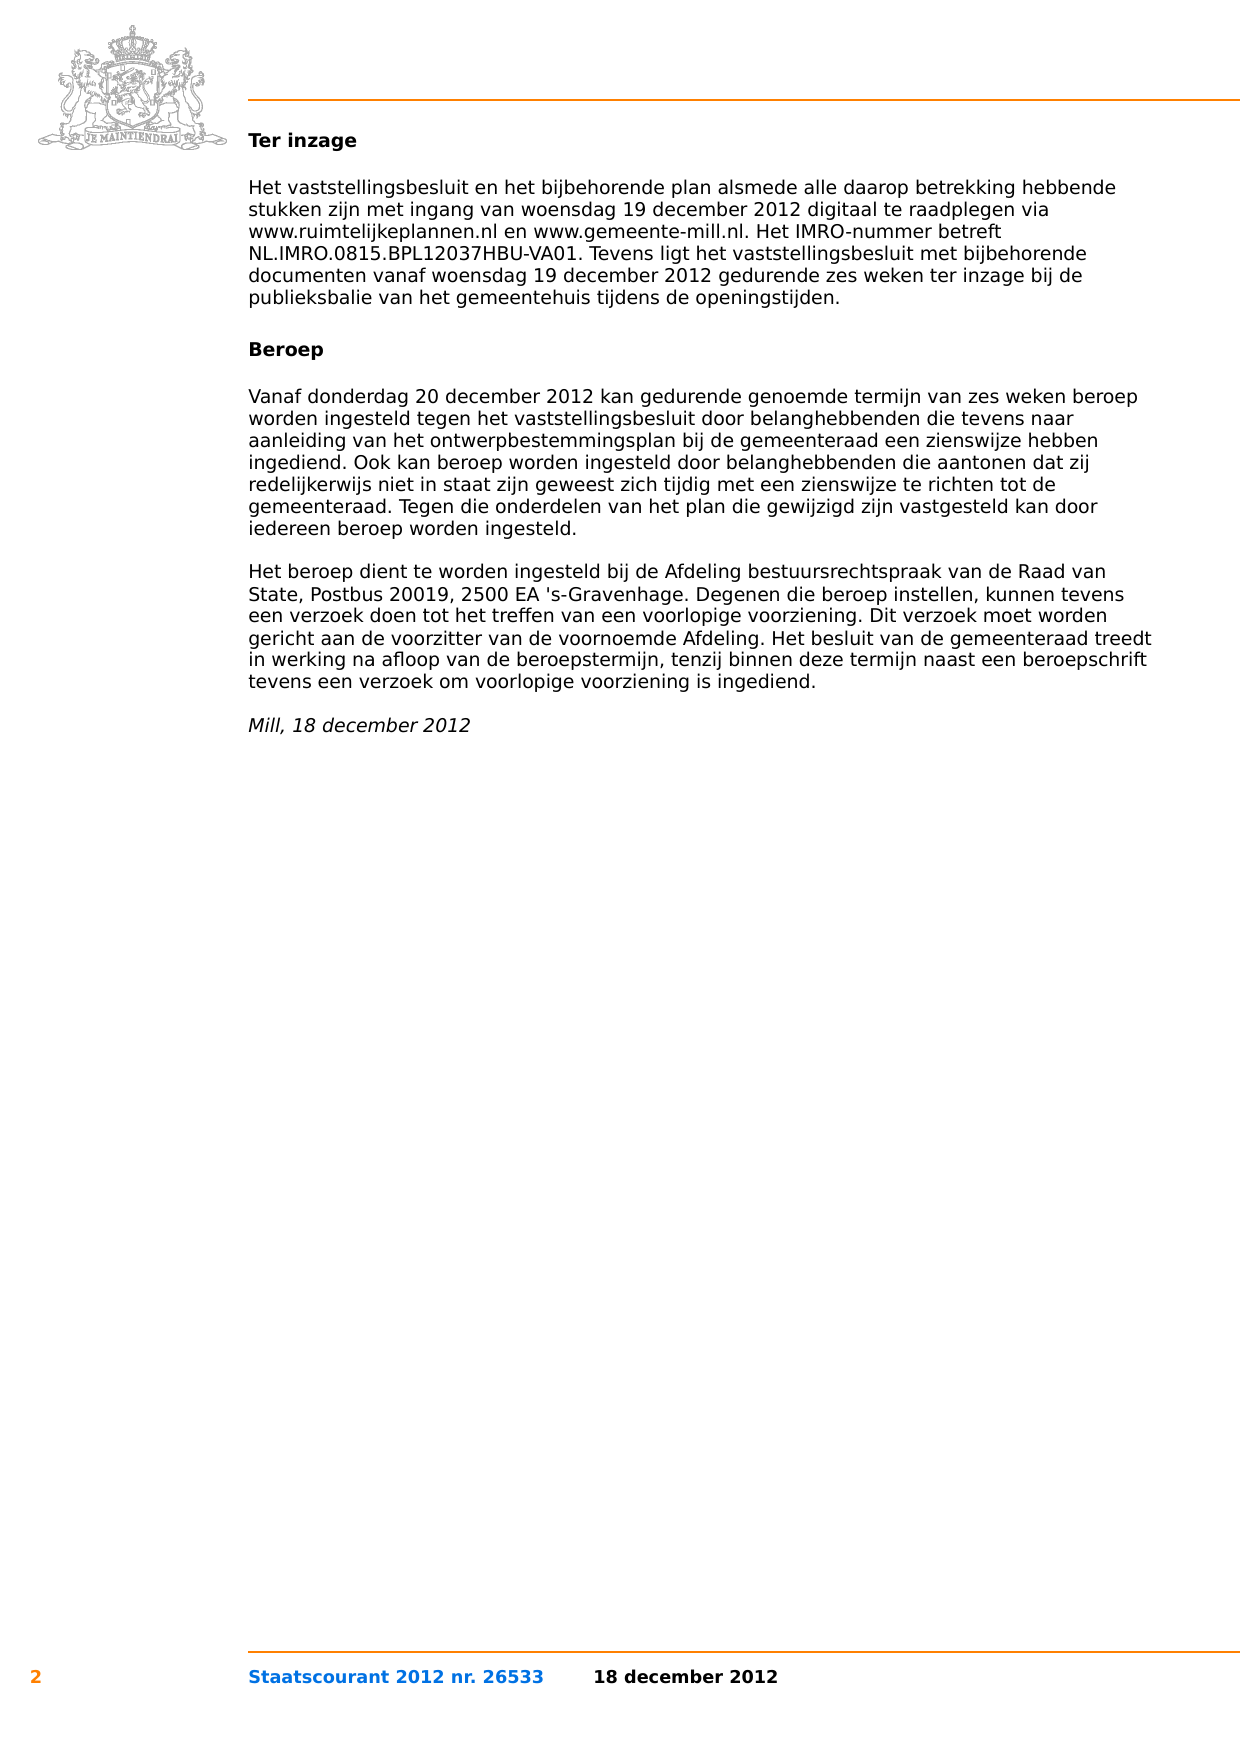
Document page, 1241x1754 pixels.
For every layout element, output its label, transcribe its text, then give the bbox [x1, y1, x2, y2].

text Mill, 18 december 2012 [248, 715, 1163, 737]
subtitle Ter inzage [248, 130, 1163, 152]
subtitle Beroep [248, 339, 1163, 361]
text Het beroep dient te worden ingesteld bij de Afdeling bestuursrechtspraak van de Raad van State, Postbus 20019, 2500 EA 's-Gravenhage. Degenen die beroep instellen, kunnen tevens een verzoek doen tot het treffen van een voorlopige voorziening. Dit verzoek moet worden gericht aan de voorzitter van de voornoemde Afdeling. Het besluit van de gemeenteraad treedt in werking na afloop van de beroepstermijn, tenzij binnen deze termijn naast een beroepschrift tevens een verzoek om voorlopige voorziening is ingediend. [248, 561, 1163, 693]
text Vanaf donderdag 20 december 2012 kan gedurende genoemde termijn van zes weken beroep worden ingesteld tegen het vaststellingsbesluit door belanghebbenden die tevens naar aanleiding van het ontwerpbestemmingsplan bij de gemeenteraad een zienswijze hebben ingediend. Ook kan beroep worden ingesteld door belanghebbenden die aantonen dat zij redelijkerwijs niet in staat zijn geweest zich tijdig met een zienswijze te richten tot de gemeenteraad. Tegen die onderdelen van het plan die gewijzigd zijn vastgesteld kan door iedereen beroep worden ingesteld. [248, 386, 1163, 539]
text Het vaststellingsbesluit en het bijbehorende plan alsmede alle daarop betrekking hebbende stukken zijn met ingang van woensdag 19 december 2012 digitaal te raadplegen via www.ruimtelijkeplannen.nl en www.gemeente-mill.nl. Het IMRO-nummer betreft NL.IMRO.0815.BPL12037HBU-VA01. Tevens ligt het vaststellingsbesluit met bijbehorende documenten vanaf woensdag 19 december 2012 gedurende zes weken ter inzage bij de publieksbalie van het gemeentehuis tijdens de openingstijden. [248, 177, 1163, 309]
picture [38, 25, 227, 150]
